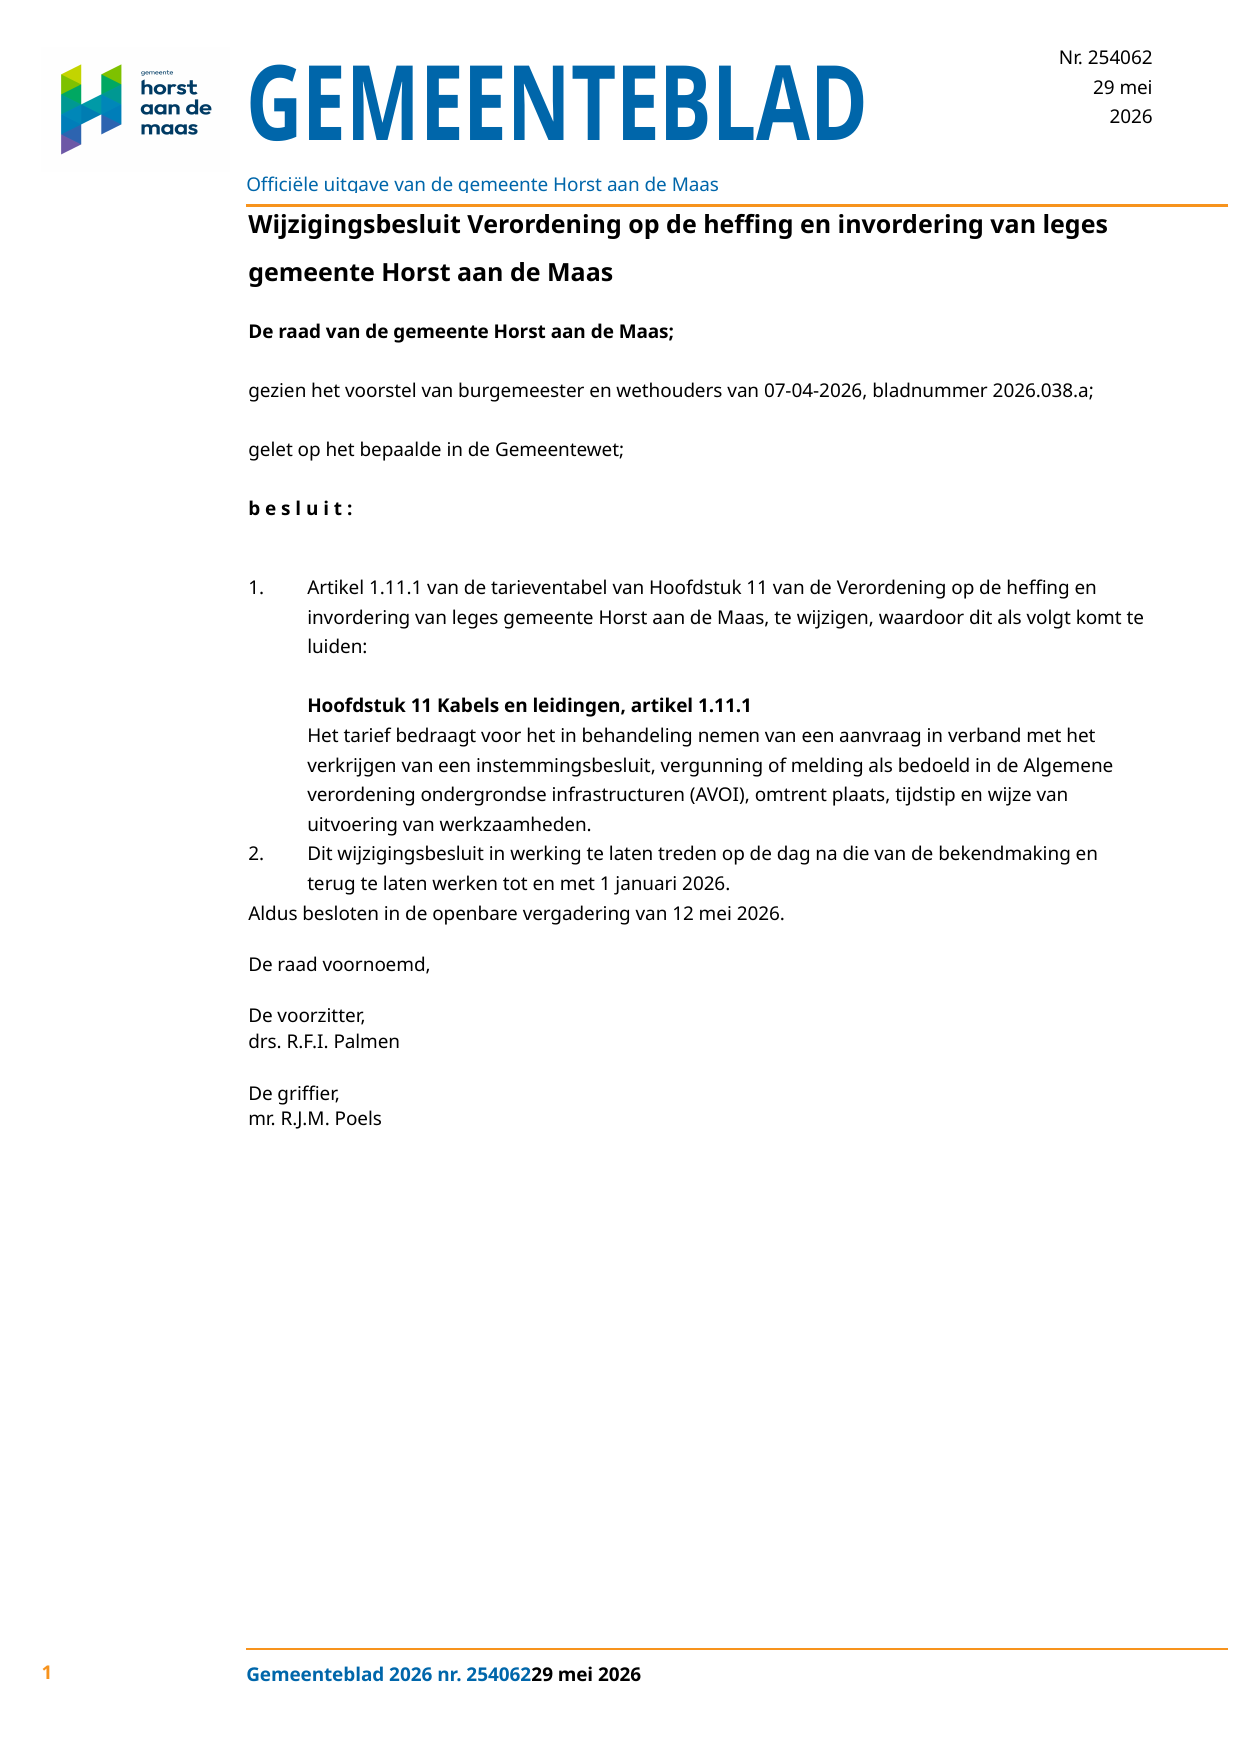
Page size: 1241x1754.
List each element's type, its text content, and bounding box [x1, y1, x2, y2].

text b e s l u i t : [248, 495, 1152, 521]
text De voorzitter, [248, 1003, 1152, 1028]
text De raad voornoemd, [248, 951, 1152, 977]
text Aldus besloten in de openbare vergadering van 12 mei 2026. [248, 900, 1152, 925]
text Wijzigingsbesluit Verordening op de heffing en invordering van leges gemeente Horst aan de Maas [248, 207, 1152, 288]
list Hoofdstuk 11 Kabels en leidingen, artikel 1.11.1 [248, 693, 1152, 718]
text drs. R.F.I. Palmen [248, 1028, 1152, 1054]
list Artikel 1.11.1 van de tarieventabel van Hoofdstuk 11 van de Verordening op de heffing en invordering van leges gemeente Horst aan de Maas, te wijzigen, waardoor dit als volgt komt te luiden: [248, 574, 1152, 659]
text De raad van de gemeente Horst aan de Maas; [248, 318, 1152, 344]
text gelet op het bepaalde in de Gemeentewet; [248, 436, 1152, 462]
text mr. R.J.M. Poels [248, 1106, 1152, 1131]
list Dit wijzigingsbesluit in werking te laten treden op de dag na die van de bekendmaking en terug te laten werken tot en met 1 januari 2026. [248, 841, 1152, 896]
picture [41, 47, 231, 172]
text De griffier, [248, 1080, 1152, 1106]
list Het tarief bedraagt voor het in behandeling nemen van een aanvraag in verband met het verkrijgen van een instemmingsbesluit, vergunning of melding als bedoeld in de Algemene verordening ondergrondse infrastructuren (AVOI), omtrent plaats, tijdstip en wijze van uitvoering van werkzaamheden. [248, 722, 1152, 837]
text gezien het voorstel van burgemeester en wethouders van 07-04-2026, bladnummer 2026.038.a; [248, 377, 1152, 403]
